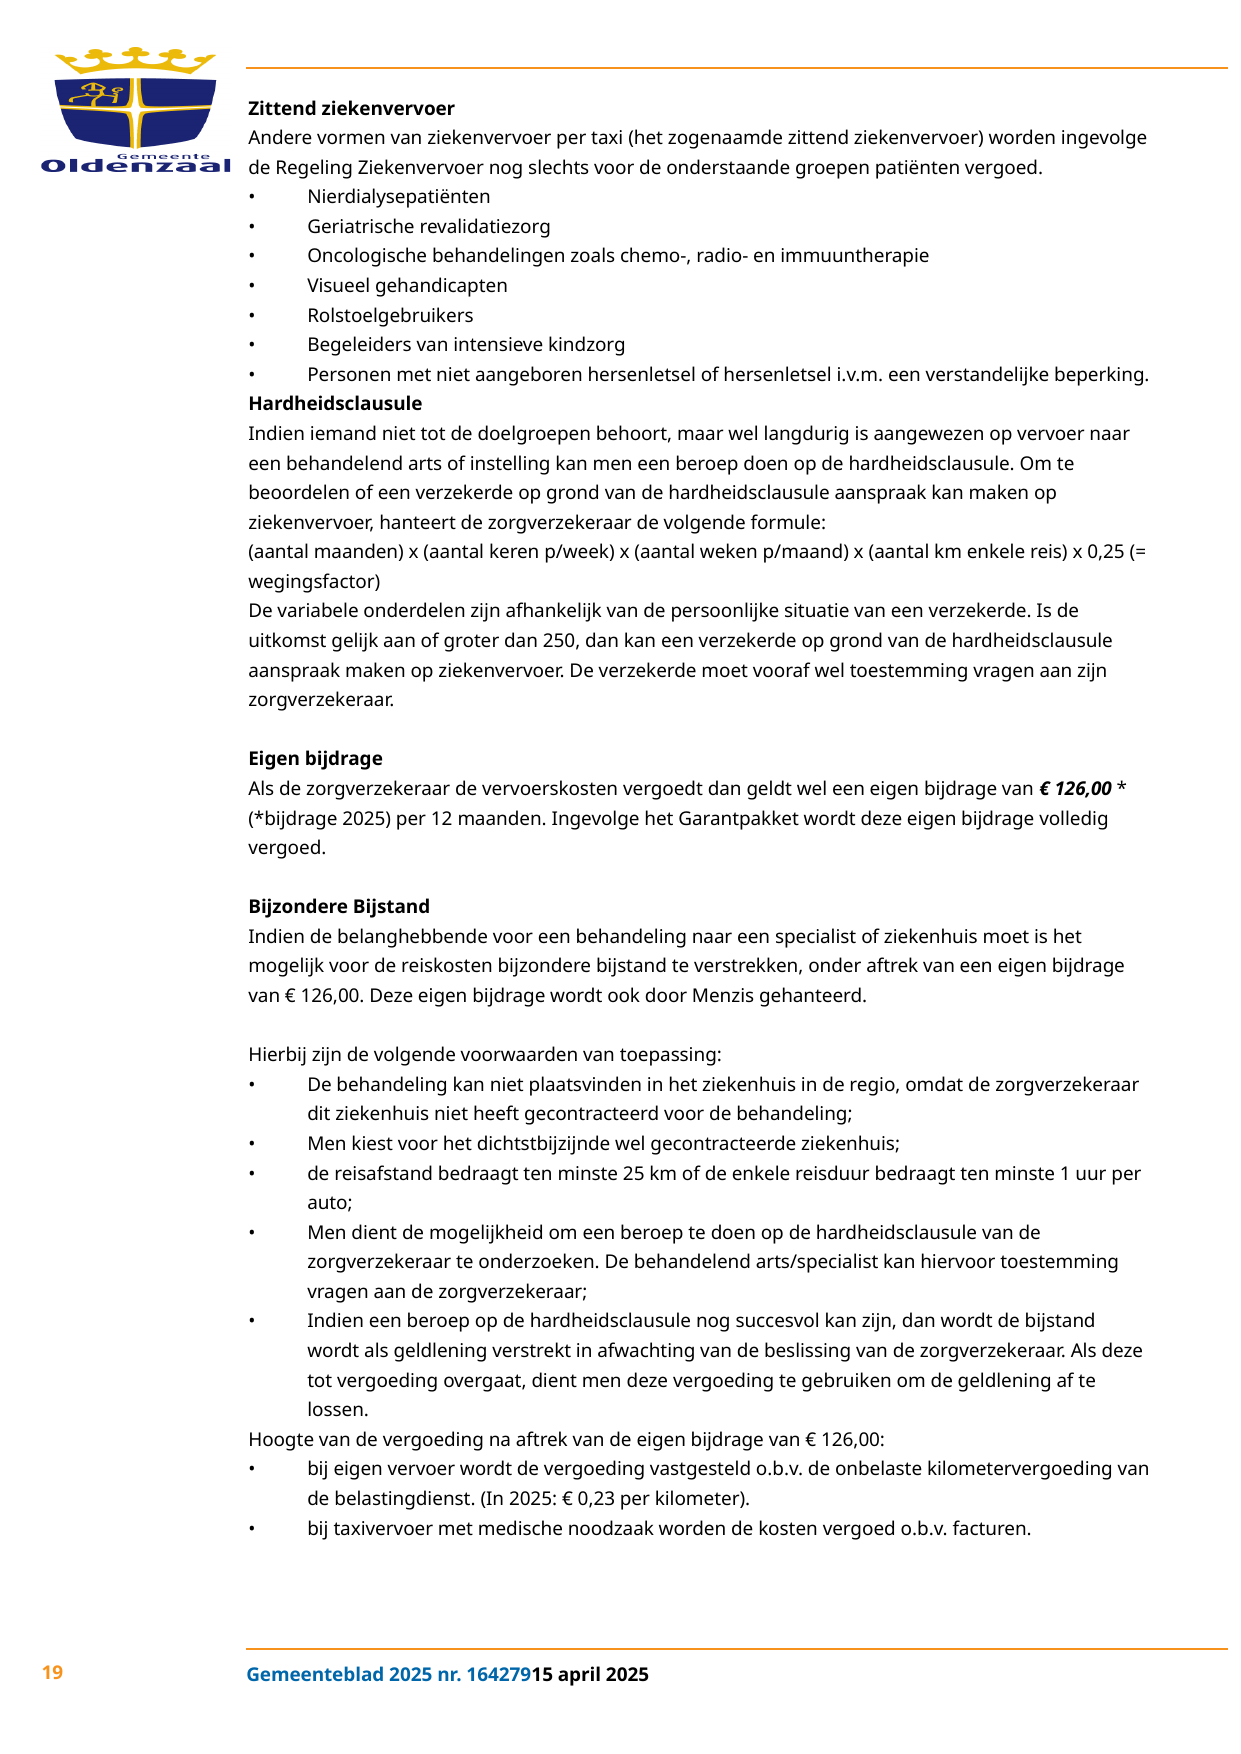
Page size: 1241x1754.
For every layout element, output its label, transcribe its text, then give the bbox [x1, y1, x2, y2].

list Oncologische behandelingen zoals chemo-, radio- en immuuntherapie [248, 243, 1152, 268]
list bij taxivervoer met medische noodzaak worden de kosten vergoed o.b.v. facturen. [248, 1515, 1152, 1541]
text Indien de belanghebbende voor een behandeling naar een specialist of ziekenhuis moet is het mogelijk voor de reiskosten bijzondere bijstand te verstrekken, onder aftrek van een eigen bijdrage van € 126,00. Deze eigen bijdrage wordt ook door Menzis gehanteerd. [248, 923, 1152, 1008]
list de reisafstand bedraagt ten minste 25 km of de enkele reisduur bedraagt ten minste 1 uur per auto; [248, 1160, 1152, 1215]
list Rolstoelgebruikers [248, 302, 1152, 328]
picture [41, 47, 231, 172]
text Indien iemand niet tot de doelgroepen behoort, maar wel langdurig is aangewezen op vervoer naar een behandelend arts of instelling kan men een beroep doen op de hardheidsclausule. Om te beoordelen of een verzekerde op grond van de hardheidsclausule aanspraak kan maken op ziekenvervoer, hanteert de zorgverzekeraar de volgende formule: [248, 420, 1152, 535]
text Andere vormen van ziekenvervoer per taxi (het zogenaamde zittend ziekenvervoer) worden ingevolge de Regeling Ziekenvervoer nog slechts voor de onderstaande groepen patiënten vergoed. [248, 124, 1152, 180]
list Visueel gehandicapten [248, 272, 1152, 298]
list bij eigen vervoer wordt de vergoeding vastgesteld o.b.v. de onbelaste kilometervergoeding van de belastingdienst. (In 2025: € 0,23 per kilometer). [248, 1456, 1152, 1511]
text De variabele onderdelen zijn afhankelijk van de persoonlijke situatie van een verzekerde. Is de uitkomst gelijk aan of groter dan 250, dan kan een verzekerde op grond van de hardheidsclausule aanspraak maken op ziekenvervoer. De verzekerde moet vooraf wel toestemming vragen aan zijn zorgverzekeraar. [248, 598, 1152, 712]
list Personen met niet aangeboren hersenletsel of hersenletsel i.v.m. een verstandelijke beperking. [248, 361, 1152, 387]
text Als de zorgverzekeraar de vervoerskosten vergoedt dan geldt wel een eigen bijdrage van € 126,00 * (*bijdrage 2025) per 12 maanden. Ingevolge het Garantpakket wordt deze eigen bijdrage volledig vergoed. [248, 775, 1152, 860]
text Eigen bijdrage [248, 746, 1152, 771]
list De behandeling kan niet plaatsvinden in het ziekenhuis in de regio, omdat de zorgverzekeraar dit ziekenhuis niet heeft gecontracteerd voor de behandeling; [248, 1071, 1152, 1126]
text Hardheidsclausule [248, 391, 1152, 416]
list Men dient de mogelijkheid om een beroep te doen op de hardheidsclausule van de zorgverzekeraar te onderzoeken. De behandelend arts/specialist kan hiervoor toestemming vragen aan de zorgverzekeraar; [248, 1219, 1152, 1304]
list Nierdialysepatiënten [248, 183, 1152, 209]
list Geriatrische revalidatiezorg [248, 213, 1152, 239]
text Zittend ziekenvervoer [248, 95, 1152, 121]
list Men kiest voor het dichtstbijzijnde wel gecontracteerde ziekenhuis; [248, 1130, 1152, 1156]
text (aantal maanden) x (aantal keren p/week) x (aantal weken p/maand) x (aantal km enkele reis) x 0,25 (= wegingsfactor) [248, 538, 1152, 594]
text Hierbij zijn de volgende voorwaarden van toepassing: [248, 1041, 1152, 1067]
text Bijzondere Bijstand [248, 893, 1152, 919]
list Begeleiders van intensieve kindzorg [248, 331, 1152, 357]
list Indien een beroep op de hardheidsclausule nog succesvol kan zijn, dan wordt de bijstand wordt als geldlening verstrekt in afwachting van de beslissing van de zorgverzekeraar. Als deze tot vergoeding overgaat, dient men deze vergoeding te gebruiken om de geldlening af te lossen. [248, 1308, 1152, 1422]
text Hoogte van de vergoeding na aftrek van de eigen bijdrage van € 126,00: [248, 1426, 1152, 1452]
